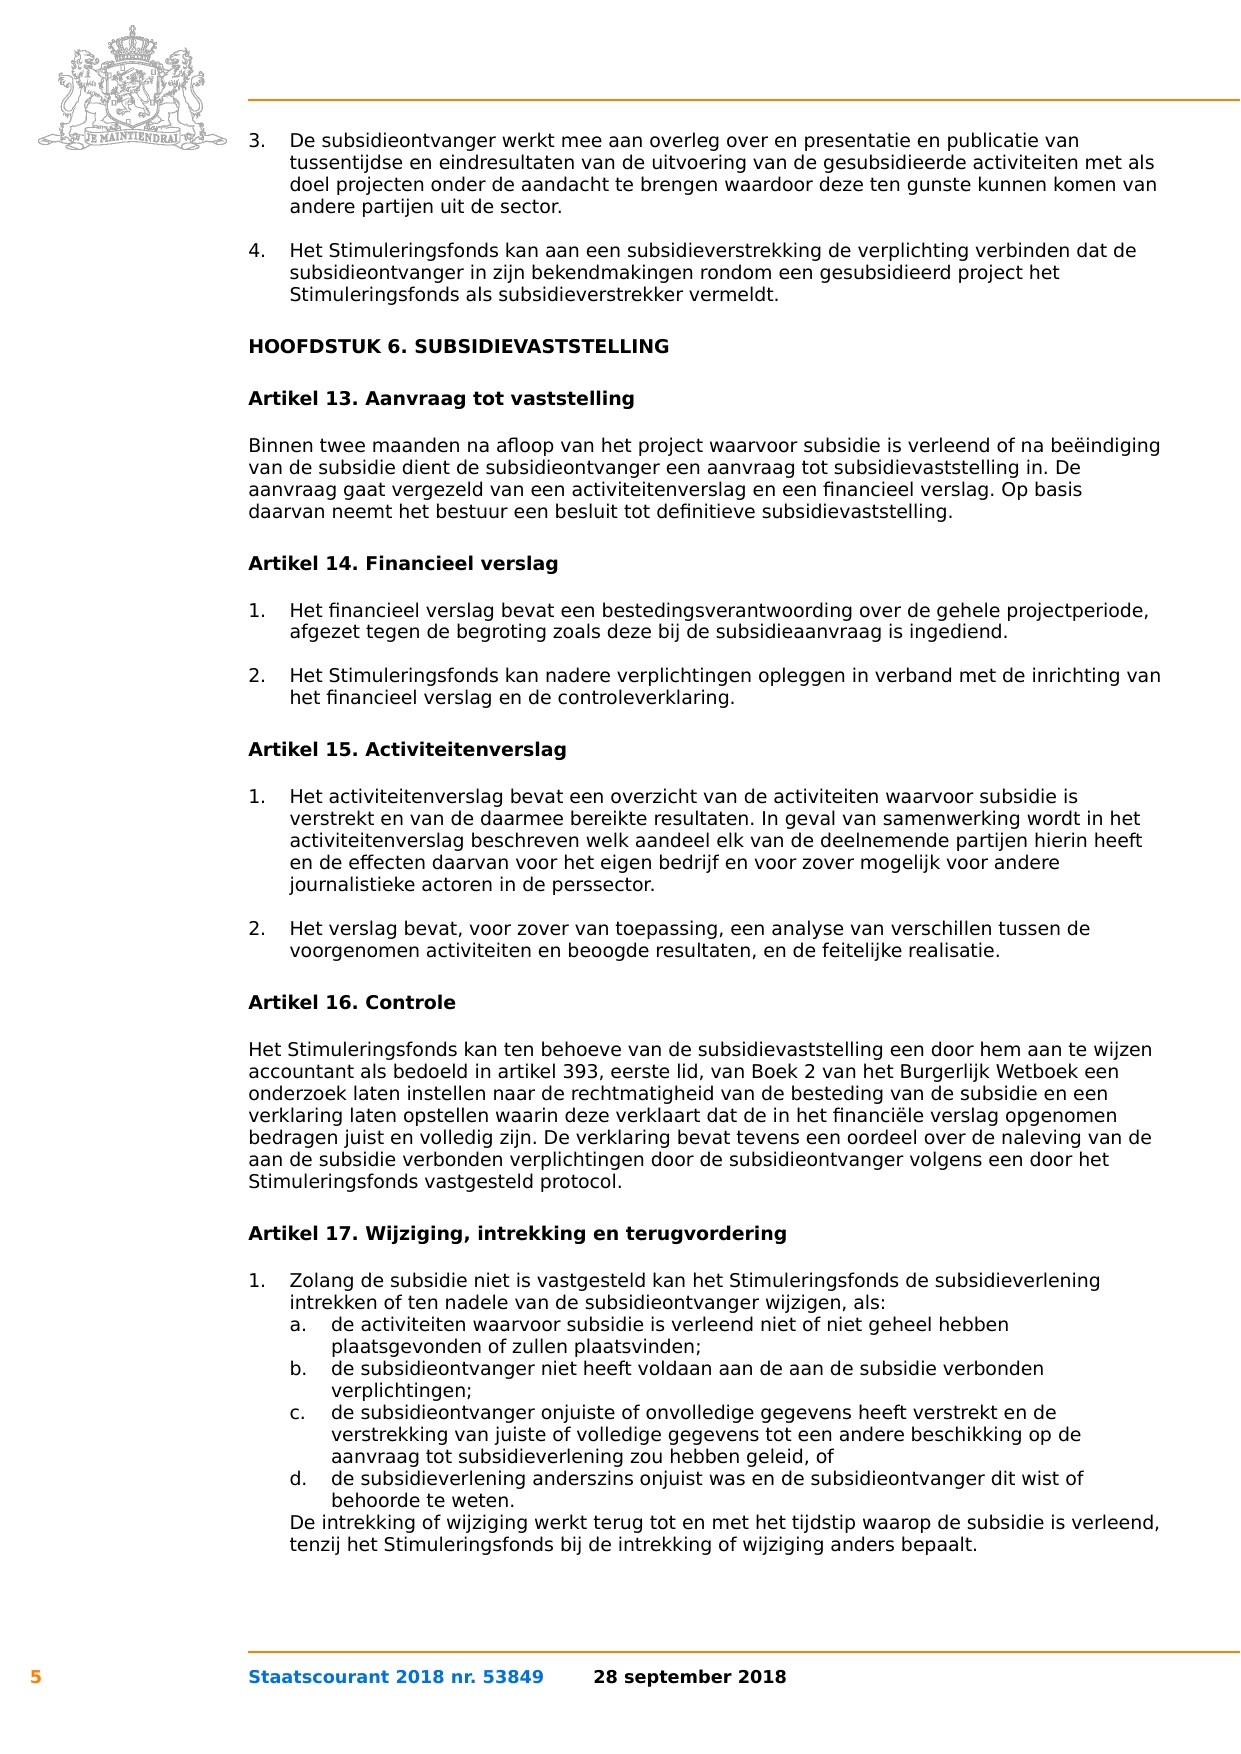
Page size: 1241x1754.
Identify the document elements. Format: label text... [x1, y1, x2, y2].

text a. de activiteiten waarvoor subsidie is verleend niet of niet geheel hebben plaatsgevonden of zullen plaatsvinden; [289, 1314, 1163, 1358]
text 2. Het Stimuleringsfonds kan nadere verplichtingen opleggen in verband met de inrichting van het financieel verslag en de controleverklaring. [248, 665, 1163, 709]
text Het Stimuleringsfonds kan ten behoeve van de subsidievaststelling een door hem aan te wijzen accountant als bedoeld in artikel 393, eerste lid, van Boek 2 van het Burgerlijk Wetboek een onderzoek laten instellen naar de rechtmatigheid van de besteding van de subsidie en een verklaring laten opstellen waarin deze verklaart dat de in het financiële verslag opgenomen bedragen juist en volledig zijn. De verklaring bevat tevens een oordeel over de naleving van de aan de subsidie verbonden verplichtingen door de subsidieontvanger volgens een door het Stimuleringsfonds vastgesteld protocol. [248, 1039, 1163, 1193]
text 1. Het activiteitenverslag bevat een overzicht van de activiteiten waarvoor subsidie is verstrekt en van de daarmee bereikte resultaten. In geval van samenwerking wordt in het activiteitenverslag beschreven welk aandeel elk van de deelnemende partijen hierin heeft en de effecten daarvan voor het eigen bedrijf en voor zover mogelijk voor andere journalistieke actoren in de perssector. [248, 786, 1163, 896]
text 2. Het verslag bevat, voor zover van toepassing, een analyse van verschillen tussen de voorgenomen activiteiten en beoogde resultaten, en de feitelijke realisatie. [248, 918, 1163, 962]
text 1. Zolang de subsidie niet is vastgesteld kan het Stimuleringsfonds de subsidieverlening intrekken of ten nadele van de subsidieontvanger wijzigen, als: [248, 1270, 1163, 1314]
text 4. Het Stimuleringsfonds kan aan een subsidieverstrekking de verplichting verbinden dat de subsidieontvanger in zijn bekendmakingen rondom een gesubsidieerd project het Stimuleringsfonds als subsidieverstrekker vermeldt. [248, 240, 1163, 306]
text b. de subsidieontvanger niet heeft voldaan aan de aan de subsidie verbonden verplichtingen; [289, 1358, 1163, 1402]
subtitle Artikel 15. Activiteitenverslag [248, 739, 1163, 761]
text Binnen twee maanden na afloop van het project waarvoor subsidie is verleend of na beëindiging van de subsidie dient de subsidieontvanger een aanvraag tot subsidievaststelling in. De aanvraag gaat vergezeld van een activiteitenverslag en een financieel verslag. Op basis daarvan neemt het bestuur een besluit tot definitieve subsidievaststelling. [248, 434, 1163, 522]
text 1. Het financieel verslag bevat een bestedingsverantwoording over de gehele projectperiode, afgezet tegen de begroting zoals deze bij de subsidieaanvraag is ingediend. [248, 599, 1163, 643]
picture [38, 25, 227, 150]
text 3. De subsidieontvanger werkt mee aan overleg over en presentatie en publicatie van tussentijdse en eindresultaten van de uitvoering van de gesubsidieerde activiteiten met als doel projecten onder de aandacht te brengen waardoor deze ten gunste kunnen komen van andere partijen uit de sector. [248, 130, 1163, 218]
text De intrekking of wijziging werkt terug tot en met het tijdstip waarop de subsidie is verleend, tenzij het Stimuleringsfonds bij de intrekking of wijziging anders bepaalt. [289, 1512, 1163, 1556]
subtitle Artikel 14. Financieel verslag [248, 552, 1163, 574]
text d. de subsidieverlening anderszins onjuist was en de subsidieontvanger dit wist of behoorde te weten. [289, 1468, 1163, 1512]
subtitle Artikel 17. Wijziging, intrekking en terugvordering [248, 1223, 1163, 1245]
subtitle Artikel 13. Aanvraag tot vaststelling [248, 388, 1163, 409]
subtitle Artikel 16. Controle [248, 992, 1163, 1014]
text c. de subsidieontvanger onjuiste of onvolledige gegevens heeft verstrekt en de verstrekking van juiste of volledige gegevens tot een andere beschikking op de aanvraag tot subsidieverlening zou hebben geleid, of [289, 1402, 1163, 1468]
subtitle HOOFDSTUK 6. SUBSIDIEVASTSTELLING [248, 336, 1163, 358]
